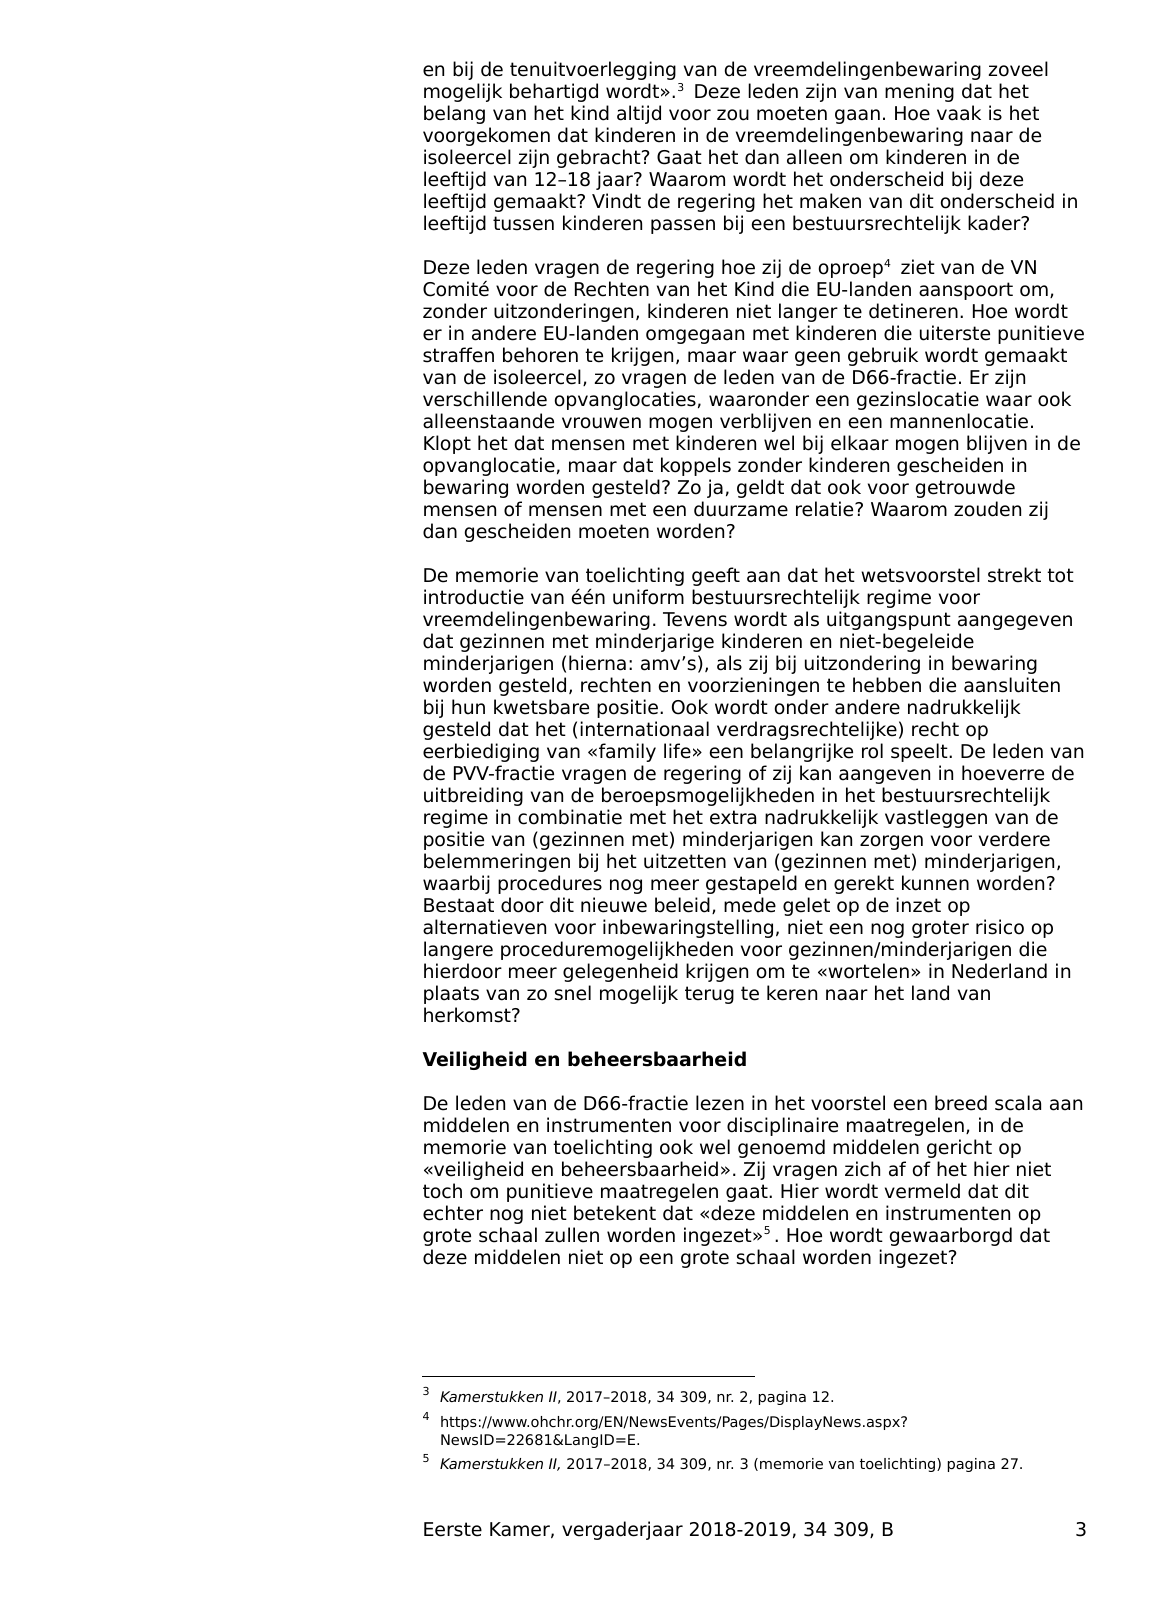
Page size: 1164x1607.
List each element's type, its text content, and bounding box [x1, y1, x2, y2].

text Kamerstukken II, 2017–2018, 34 309, nr. 3 (memorie van toelichting) pagina 27. [422, 1452, 1087, 1474]
subtitle Veiligheid en beheersbaarheid [422, 1049, 1087, 1071]
text en bij de tenuitvoerlegging van de vreemdelingenbewaring zoveel mogelijk behartigd wordt». Deze leden zijn van mening dat het belang van het kind altijd voor zou moeten gaan. Hoe vaak is het voorgekomen dat kinderen in de vreemdelingenbewaring naar de isoleercel zijn gebracht? Gaat het dan alleen om kinderen in de leeftijd van 12–18 jaar? Waarom wordt het onderscheid bij deze leeftijd gemaakt? Vindt de regering het maken van dit onderscheid in leeftijd tussen kinderen passen bij een bestuursrechtelijk kader? [422, 59, 1087, 235]
text https://www.ohchr.org/EN/NewsEvents/Pages/DisplayNews.aspx?NewsID=22681&LangID=E. [422, 1410, 1087, 1449]
text Deze leden vragen de regering hoe zij de oproep ziet van de VN Comité voor de Rechten van het Kind die EU-landen aanspoort om, zonder uitzonderingen, kinderen niet langer te detineren. Hoe wordt er in andere EU-landen omgegaan met kinderen die uiterste punitieve straffen behoren te krijgen, maar waar geen gebruik wordt gemaakt van de isoleercel, zo vragen de leden van de D66-fractie. Er zijn verschillende opvanglocaties, waaronder een gezinslocatie waar ook alleenstaande vrouwen mogen verblijven en een mannenlocatie. Klopt het dat mensen met kinderen wel bij elkaar mogen blijven in de opvanglocatie, maar dat koppels zonder kinderen gescheiden in bewaring worden gesteld? Zo ja, geldt dat ook voor getrouwde mensen of mensen met een duurzame relatie? Waarom zouden zij dan gescheiden moeten worden? [422, 257, 1087, 543]
text De memorie van toelichting geeft aan dat het wetsvoorstel strekt tot introductie van één uniform bestuursrechtelijk regime voor vreemdelingenbewaring. Tevens wordt als uitgangspunt aangegeven dat gezinnen met minderjarige kinderen en niet-begeleide minderjarigen (hierna: amv’s), als zij bij uitzondering in bewaring worden gesteld, rechten en voorzieningen te hebben die aansluiten bij hun kwetsbare positie. Ook wordt onder andere nadrukkelijk gesteld dat het (internationaal verdragsrechtelijke) recht op eerbiediging van «family life» een belangrijke rol speelt. De leden van de PVV-fractie vragen de regering of zij kan aangeven in hoeverre de uitbreiding van de beroepsmogelijkheden in het bestuursrechtelijk regime in combinatie met het extra nadrukkelijk vastleggen van de positie van (gezinnen met) minderjarigen kan zorgen voor verdere belemmeringen bij het uitzetten van (gezinnen met) minderjarigen, waarbij procedures nog meer gestapeld en gerekt kunnen worden? Bestaat door dit nieuwe beleid, mede gelet op de inzet op alternatieven voor inbewaringstelling, niet een nog groter risico op langere proceduremogelijkheden voor gezinnen/minderjarigen die hierdoor meer gelegenheid krijgen om te «wortelen» in Nederland in plaats van zo snel mogelijk terug te keren naar het land van herkomst? [422, 565, 1087, 1027]
text De leden van de D66-fractie lezen in het voorstel een breed scala aan middelen en instrumenten voor disciplinaire maatregelen, in de memorie van toelichting ook wel genoemd middelen gericht op «veiligheid en beheersbaarheid». Zij vragen zich af of het hier niet toch om punitieve maatregelen gaat. Hier wordt vermeld dat dit echter nog niet betekent dat «deze middelen en instrumenten op grote schaal zullen worden ingezet». Hoe wordt gewaarborgd dat deze middelen niet op een grote schaal worden ingezet? [422, 1093, 1087, 1269]
text Kamerstukken II, 2017–2018, 34 309, nr. 2, pagina 12. [422, 1385, 1087, 1407]
